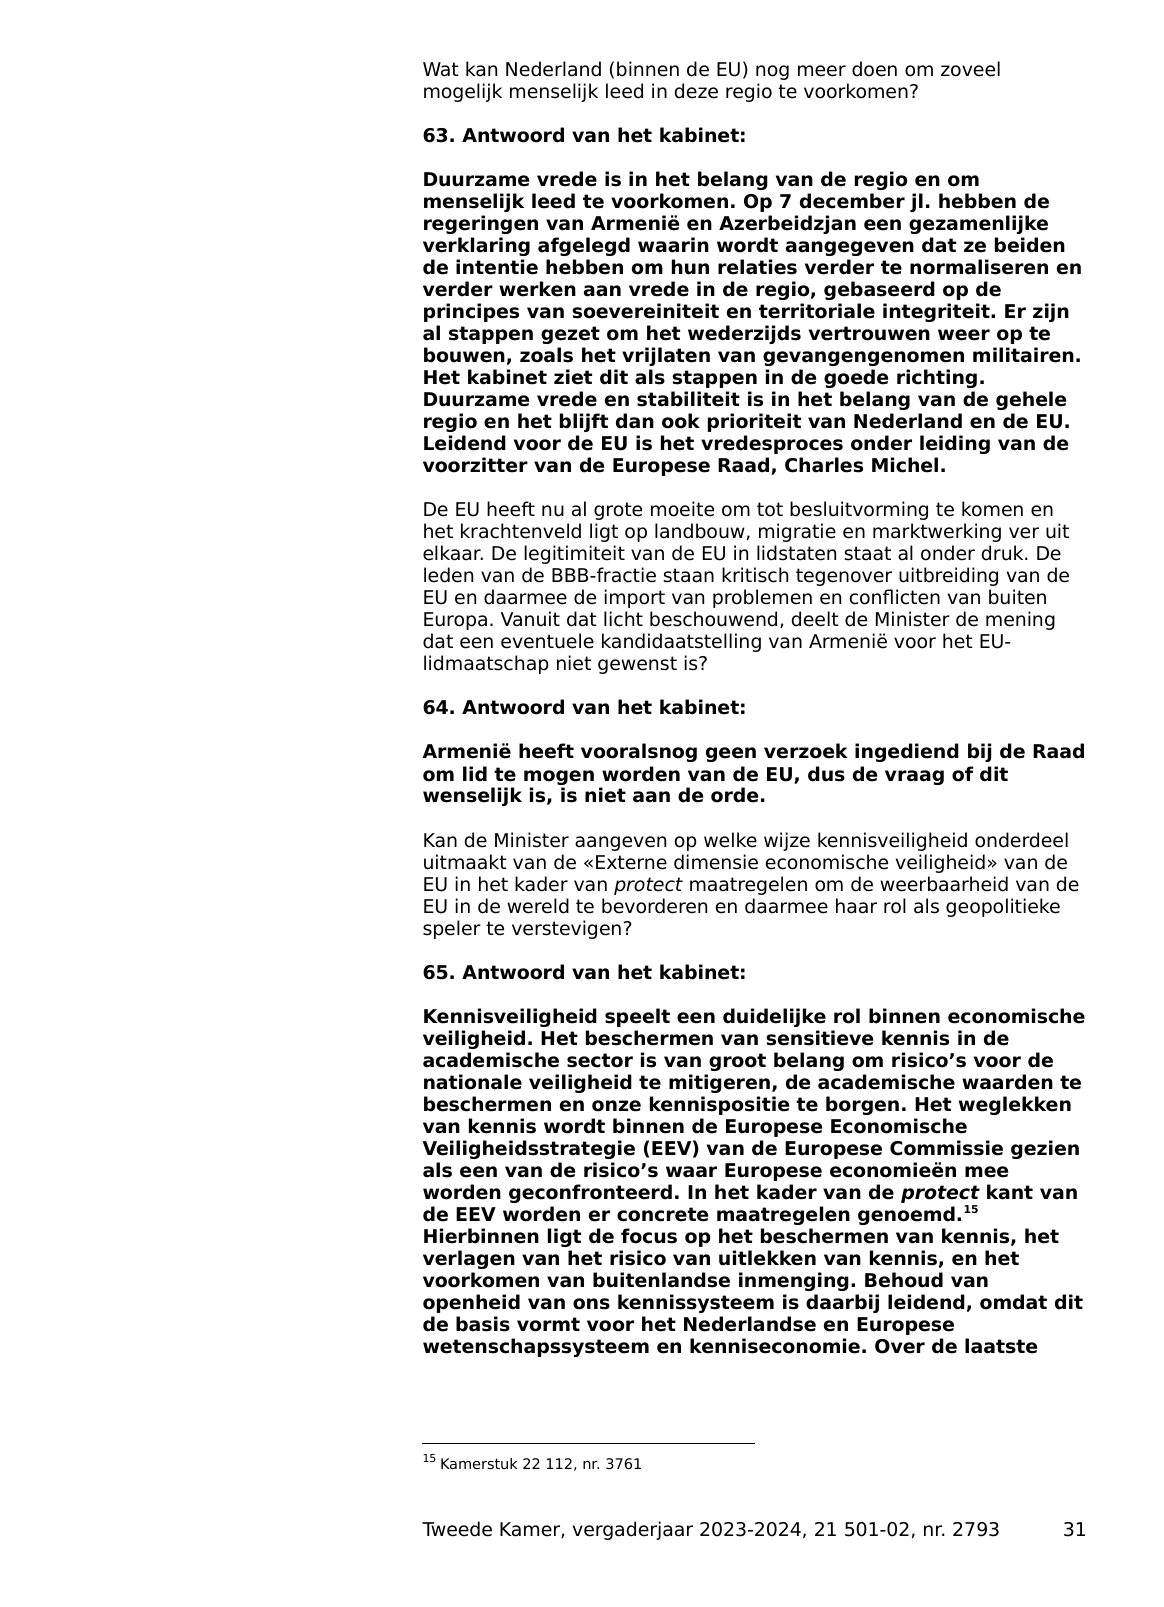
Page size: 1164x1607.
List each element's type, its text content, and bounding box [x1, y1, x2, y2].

subtitle 64. Antwoord van het kabinet: [422, 697, 1087, 719]
text De EU heeft nu al grote moeite om tot besluitvorming te komen en het krachtenveld ligt op landbouw, migratie en marktwerking ver uit elkaar. De legitimiteit van de EU in lidstaten staat al onder druk. De leden van de BBB-fractie staan kritisch tegenover uitbreiding van de EU en daarmee de import van problemen en conflicten van buiten Europa. Vanuit dat licht beschouwend, deelt de Minister de mening dat een eventuele kandidaatstelling van Armenië voor het EU-lidmaatschap niet gewenst is? [422, 499, 1087, 675]
text Kan de Minister aangeven op welke wijze kennisveiligheid onderdeel uitmaakt van de «Externe dimensie economische veiligheid» van de EU in het kader van protect maatregelen om de weerbaarheid van de EU in de wereld te bevorderen en daarmee haar rol als geopolitieke speler te verstevigen? [422, 829, 1087, 939]
text Kennisveiligheid speelt een duidelijke rol binnen economische veiligheid. Het beschermen van sensitieve kennis in de academische sector is van groot belang om risico’s voor de nationale veiligheid te mitigeren, de academische waarden te beschermen en onze kennispositie te borgen. Het weglekken van kennis wordt binnen de Europese Economische Veiligheidsstrategie (EEV) van de Europese Commissie gezien als een van de risico’s waar Europese economieën mee worden geconfronteerd. In het kader van de protect kant van de EEV worden er concrete maatregelen genoemd. Hierbinnen ligt de focus op het beschermen van kennis, het verlagen van het risico van uitlekken van kennis, en het voorkomen van buitenlandse inmenging. Behoud van openheid van ons kennissysteem is daarbij leidend, omdat dit de basis vormt voor het Nederlandse en Europese wetenschapssysteem en kenniseconomie. Over de laatste [422, 1006, 1087, 1357]
subtitle 63. Antwoord van het kabinet: [422, 125, 1087, 147]
text Kamerstuk 22 112, nr. 3761 [422, 1452, 1087, 1474]
text Duurzame vrede is in het belang van de regio en om menselijk leed te voorkomen. Op 7 december jl. hebben de regeringen van Armenië en Azerbeidzjan een gezamenlijke verklaring afgelegd waarin wordt aangegeven dat ze beiden de intentie hebben om hun relaties verder te normaliseren en verder werken aan vrede in de regio, gebaseerd op de principes van soevereiniteit en territoriale integriteit. Er zijn al stappen gezet om het wederzijds vertrouwen weer op te bouwen, zoals het vrijlaten van gevangengenomen militairen. Het kabinet ziet dit als stappen in de goede richting. Duurzame vrede en stabiliteit is in het belang van de gehele regio en het blijft dan ook prioriteit van Nederland en de EU. Leidend voor de EU is het vredesproces onder leiding van de voorzitter van de Europese Raad, Charles Michel. [422, 169, 1087, 477]
text Armenië heeft vooralsnog geen verzoek ingediend bij de Raad om lid te mogen worden van de EU, dus de vraag of dit wenselijk is, is niet aan de orde. [422, 741, 1087, 807]
text Wat kan Nederland (binnen de EU) nog meer doen om zoveel mogelijk menselijk leed in deze regio te voorkomen? [422, 59, 1087, 103]
subtitle 65. Antwoord van het kabinet: [422, 962, 1087, 984]
